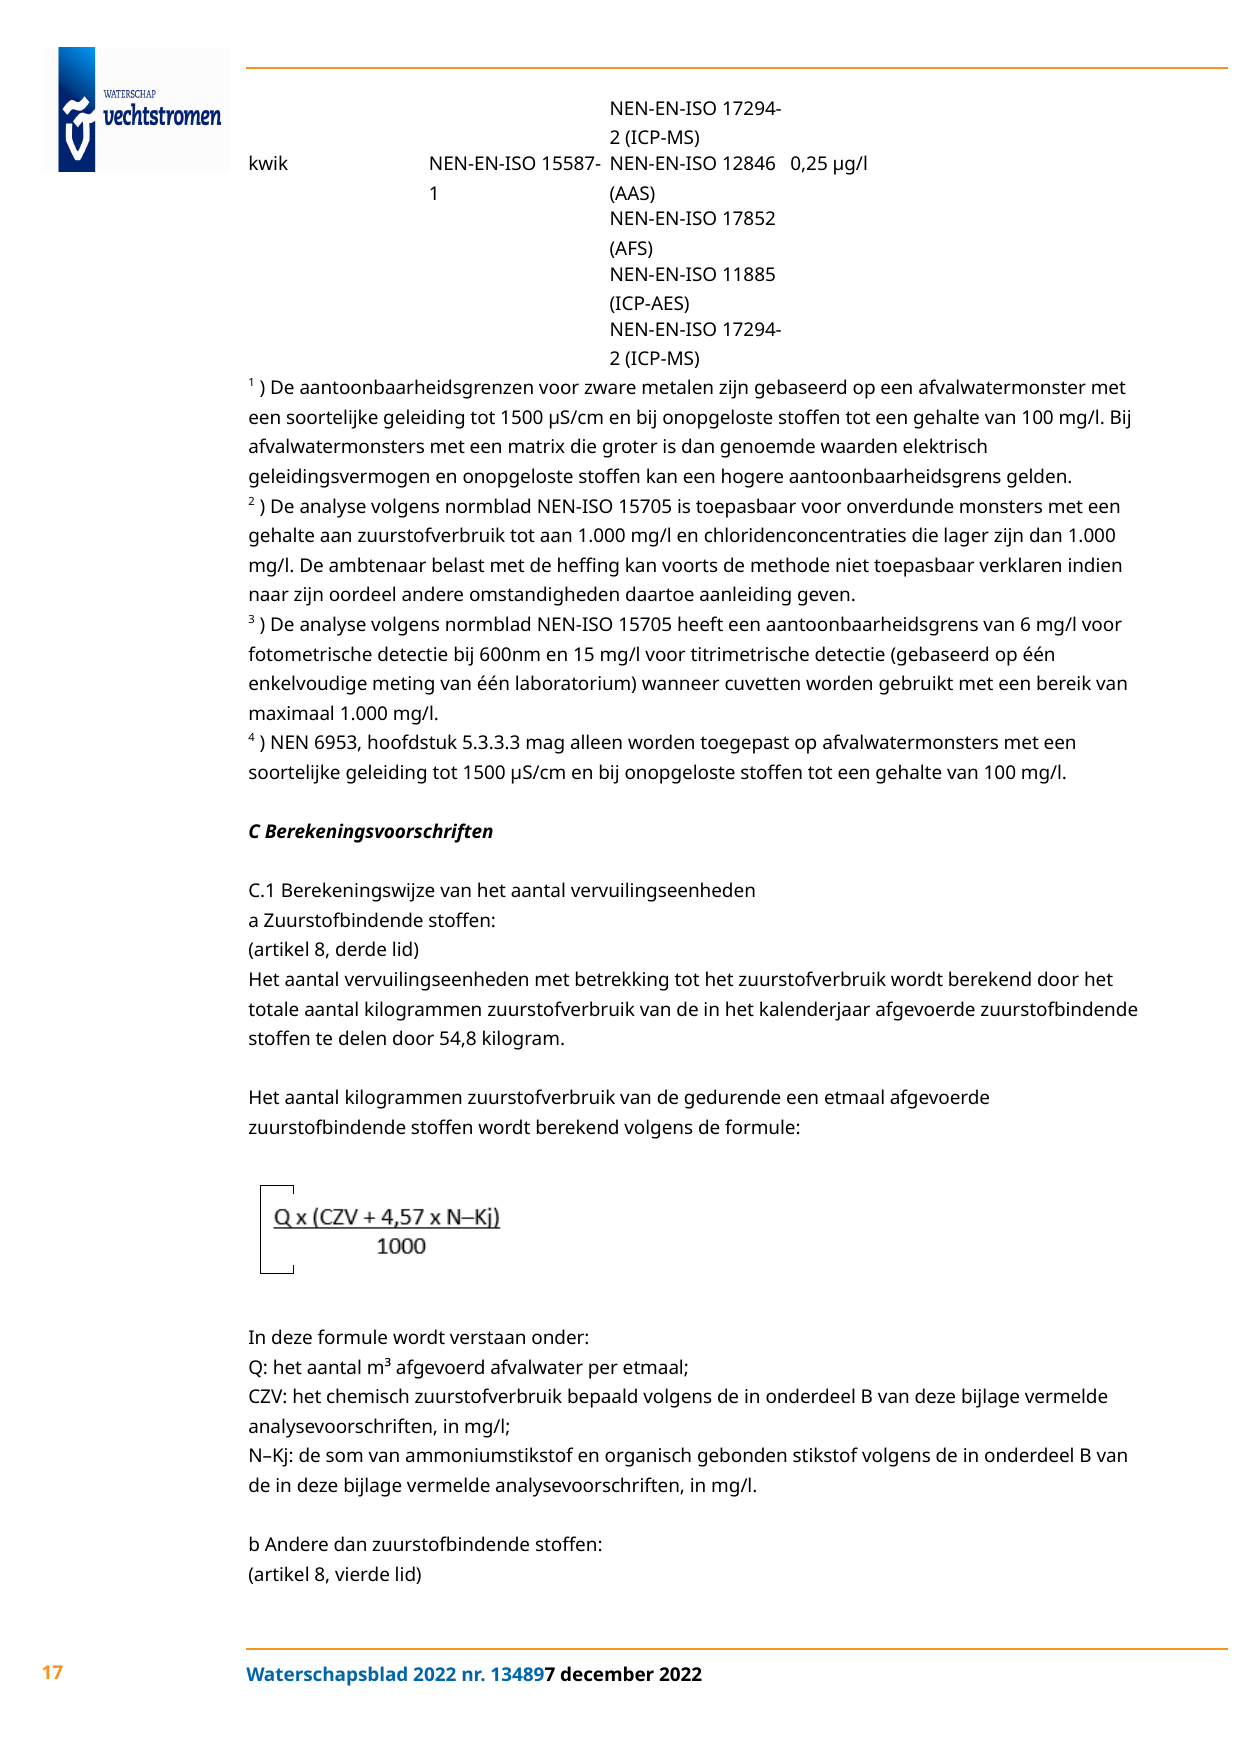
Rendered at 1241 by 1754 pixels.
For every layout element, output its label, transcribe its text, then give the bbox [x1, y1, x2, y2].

picture [268, 1194, 505, 1265]
text Q: het aantal m³ afgevoerd afvalwater per etmaal; [248, 1354, 1152, 1380]
text (artikel 8, derde lid) [248, 937, 1152, 962]
picture [41, 47, 231, 172]
text N–Kj: de som van ammoniumstikstof en organisch gebonden stikstof volgens de in onderdeel B van de in deze bijlage vermelde analysevoorschriften, in mg/l. [248, 1443, 1152, 1498]
text 1 ) De aantoonbaarheidsgrenzen voor zware metalen zijn gebaseerd op een afvalwatermonster met een soortelijke geleiding tot 1500 µS/cm en bij onopgeloste stoffen tot een gehalte van 100 mg/l. Bij afvalwatermonsters met een matrix die groter is dan genoemde waarden elektrisch geleidingsvermogen en onopgeloste stoffen kan een hogere aantoonbaarheidsgrens gelden. [248, 374, 1152, 489]
table_cell [971, 95, 1152, 150]
text 3 ) De analyse volgens normblad NEN-ISO 15705 heeft een aantoonbaarheidsgrens van 6 mg/l voor fotometrische detectie bij 600nm en 15 mg/l voor titrimetrische detectie (gebaseerd op één enkelvoudige meting van één laboratorium) wanneer cuvetten worden gebruikt met een bereik van maximaal 1.000 mg/l. [248, 611, 1152, 726]
table_cell [971, 150, 1152, 205]
table_cell NEN-EN-ISO 12846 (AAS) [609, 150, 790, 205]
table_cell 0,25 µg/l [790, 150, 971, 371]
table_cell [429, 95, 609, 150]
table_cell NEN-EN-ISO 11885 (ICP-AES) [609, 261, 790, 316]
table_cell NEN-EN-ISO 17294-2 (ICP-MS) [609, 316, 790, 371]
text (artikel 8, vierde lid) [248, 1561, 1152, 1587]
text 4 ) NEN 6953, hoofdstuk 5.3.3.3 mag alleen worden toegepast op afvalwatermonsters met een soortelijke geleiding tot 1500 µS/cm en bij onopgeloste stoffen tot een gehalte van 100 mg/l. [248, 729, 1152, 785]
text 2 ) De analyse volgens normblad NEN-ISO 15705 is toepasbaar voor onverdunde monsters met een gehalte aan zuurstofverbruik tot aan 1.000 mg/l en chloridenconcentraties die lager zijn dan 1.000 mg/l. De ambtenaar belast met de heffing kan voorts de methode niet toepasbaar verklaren indien naar zijn oordeel andere omstandigheden daartoe aanleiding geven. [248, 493, 1152, 607]
table_cell [248, 95, 429, 150]
text a Zuurstofbindende stoffen: [248, 907, 1152, 933]
table_cell NEN-EN-ISO 17852 (AFS) [609, 205, 790, 261]
table_cell [790, 95, 971, 150]
table_cell [971, 205, 1152, 261]
text Het aantal kilogrammen zuurstofverbruik van de gedurende een etmaal afgevoerde zuurstofbindende stoffen wordt berekend volgens de formule: [248, 1084, 1152, 1140]
text C Berekeningsvoorschriften [248, 818, 1152, 844]
text b Andere dan zuurstofbindende stoffen: [248, 1531, 1152, 1557]
text Het aantal vervuilingseenheden met betrekking tot het zuurstofverbruik wordt berekend door het totale aantal kilogrammen zuurstofverbruik van de in het kalenderjaar afgevoerde zuurstofbindende stoffen te delen door 54,8 kilogram. [248, 966, 1152, 1051]
text CZV: het chemisch zuurstofverbruik bepaald volgens de in onderdeel B van deze bijlage vermelde analysevoorschriften, in mg/l; [248, 1383, 1152, 1439]
table_cell NEN-EN-ISO 15587-1 [429, 150, 609, 371]
table_cell NEN-EN-ISO 17294-2 (ICP-MS) [609, 95, 790, 150]
table_cell [971, 261, 1152, 316]
text In deze formule wordt verstaan onder: [248, 1324, 1152, 1350]
table_cell [971, 316, 1152, 371]
text C.1 Berekeningswijze van het aantal vervuilingseenheden [248, 877, 1152, 903]
table_cell kwik [248, 150, 429, 371]
